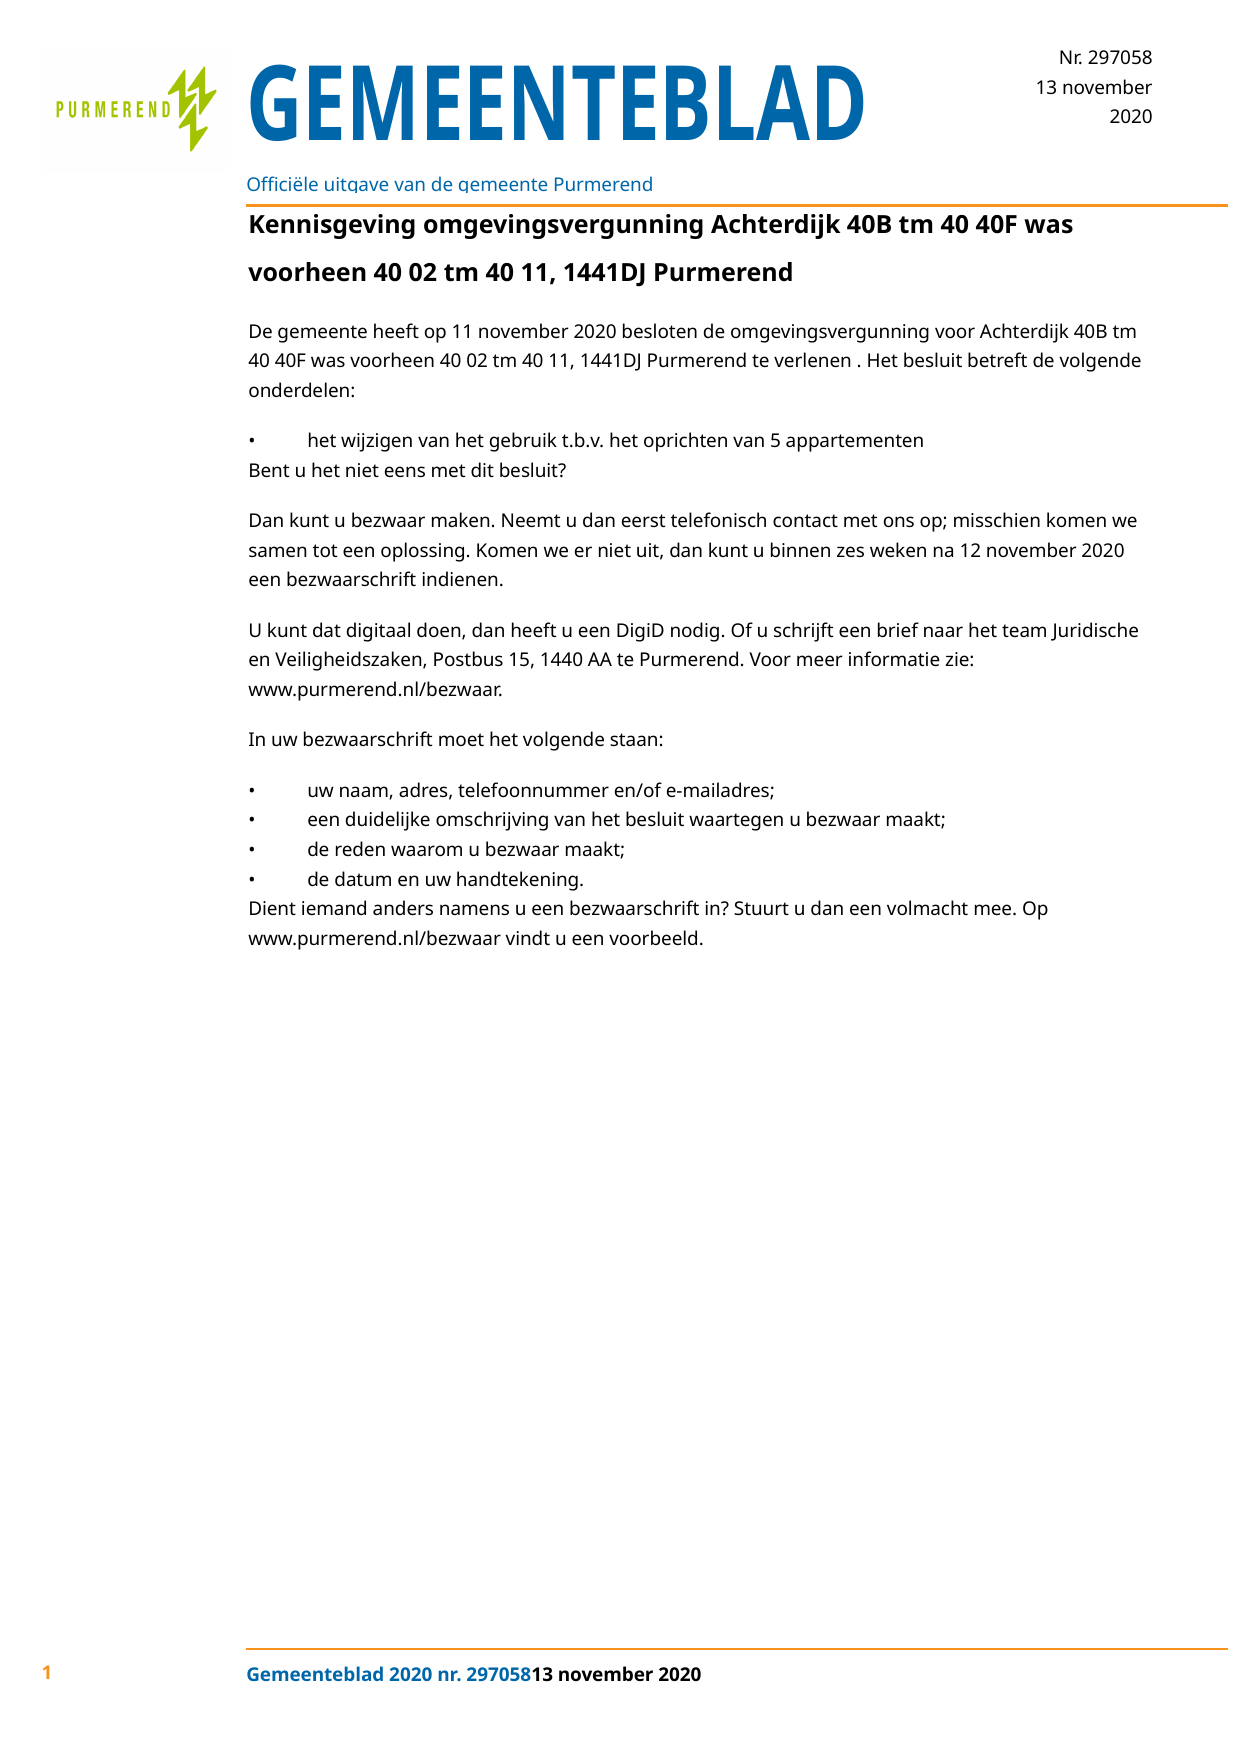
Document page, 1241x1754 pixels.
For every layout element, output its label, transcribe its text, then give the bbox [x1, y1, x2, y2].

text Dient iemand anders namens u een bezwaarschrift in? Stuurt u dan een volmacht mee. Op www.purmerend.nl/bezwaar vindt u een voorbeeld. [248, 895, 1152, 951]
list het wijzigen van het gebruik t.b.v. het oprichten van 5 appartementen [248, 427, 1152, 453]
text U kunt dat digitaal doen, dan heeft u een DigiD nodig. Of u schrijft een brief naar het team Juridische en Veiligheidszaken, Postbus 15, 1440 AA te Purmerend. Voor meer informatie zie: www.purmerend.nl/bezwaar. [248, 617, 1152, 702]
list de datum en uw handtekening. [248, 866, 1152, 892]
picture [41, 47, 231, 172]
text Dan kunt u bezwaar maken. Neemt u dan eerst telefonisch contact met ons op; misschien komen we samen tot een oplossing. Komen we er niet uit, dan kunt u binnen zes weken na 12 november 2020 een bezwaarschrift indienen. [248, 507, 1152, 592]
list een duidelijke omschrijving van het besluit waartegen u bezwaar maakt; [248, 807, 1152, 832]
text Bent u het niet eens met dit besluit? [248, 457, 1152, 483]
list de reden waarom u bezwaar maakt; [248, 836, 1152, 862]
text Kennisgeving omgevingsvergunning Achterdijk 40B tm 40 40F was voorheen 40 02 tm 40 11, 1441DJ Purmerend [248, 207, 1152, 288]
text De gemeente heeft op 11 november 2020 besloten de omgevingsvergunning voor Achterdijk 40B tm 40 40F was voorheen 40 02 tm 40 11, 1441DJ Purmerend te verlenen . Het besluit betreft de volgende onderdelen: [248, 318, 1152, 403]
text In uw bezwaarschrift moet het volgende staan: [248, 727, 1152, 752]
list uw naam, adres, telefoonnummer en/of e-mailadres; [248, 777, 1152, 803]
